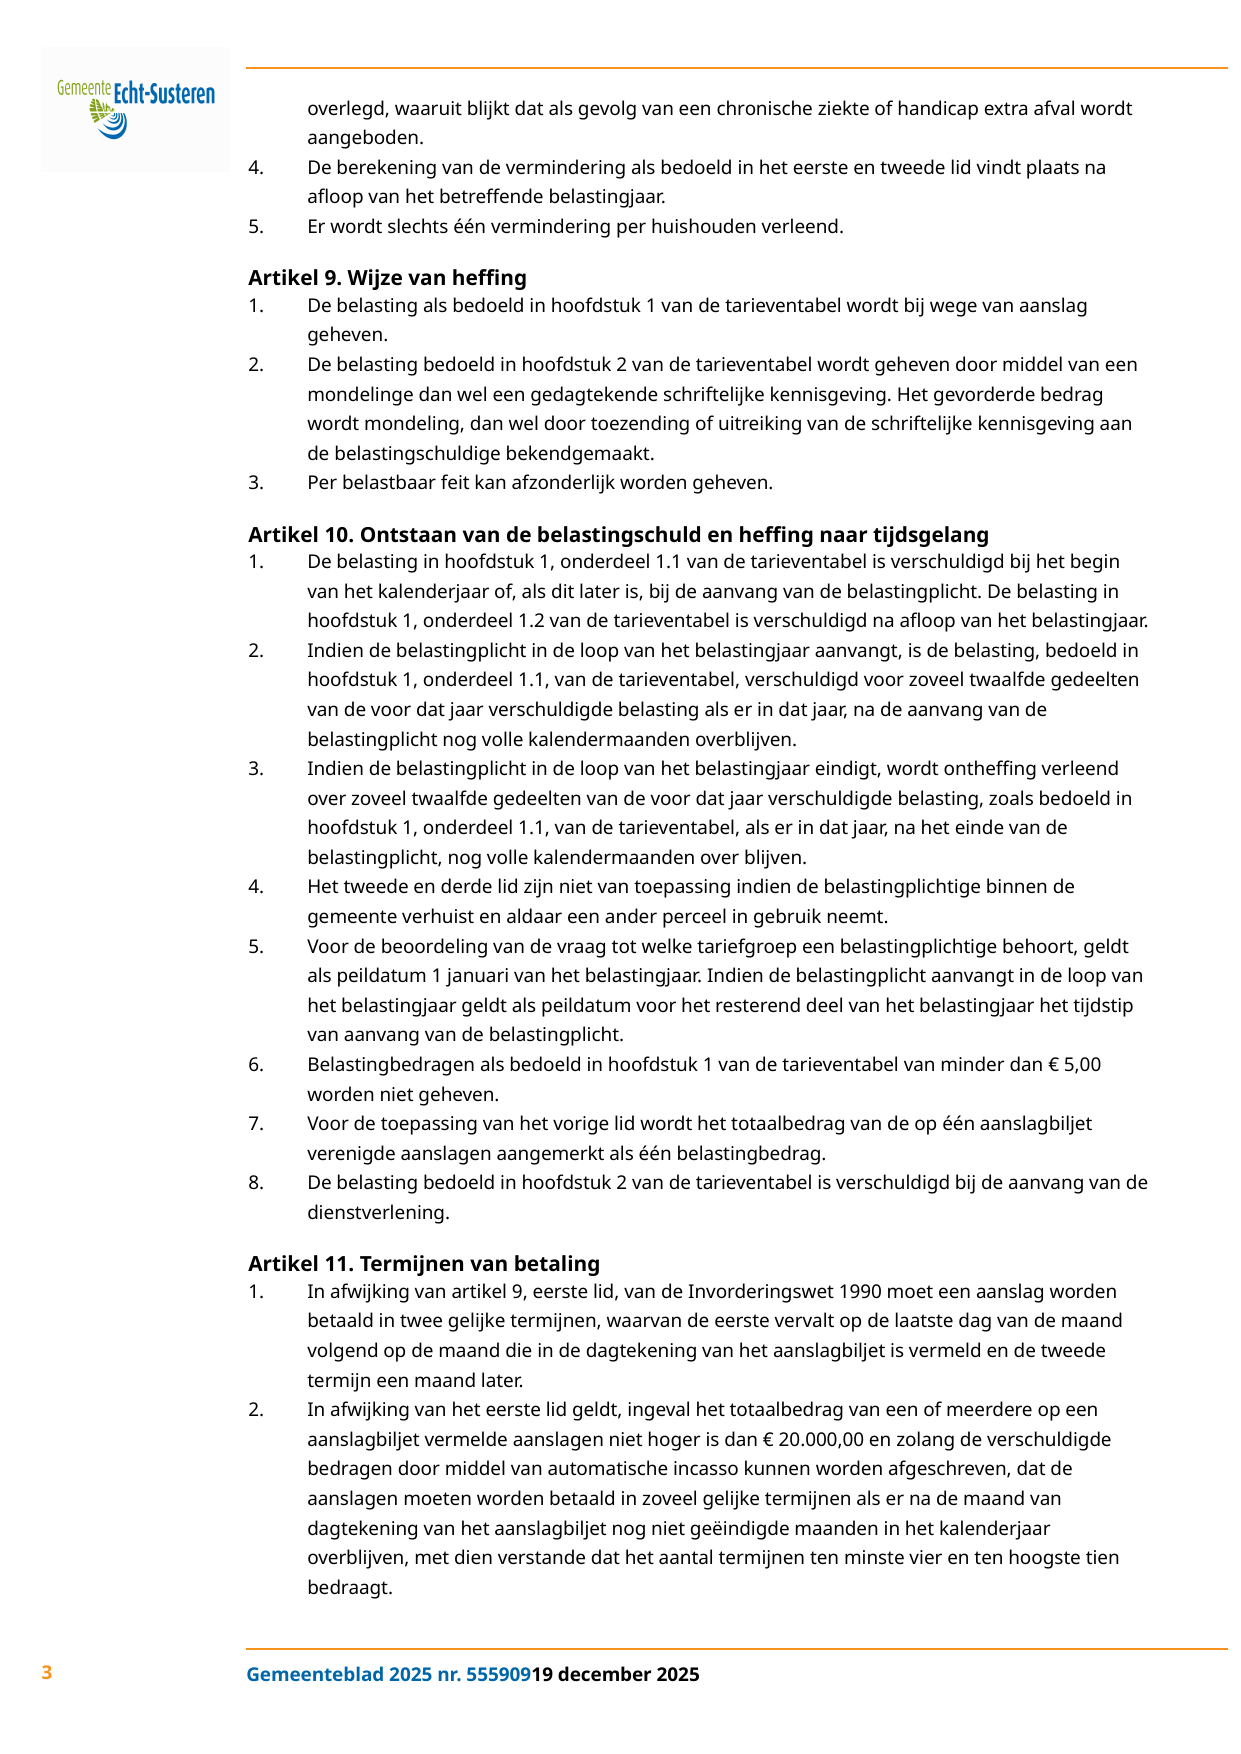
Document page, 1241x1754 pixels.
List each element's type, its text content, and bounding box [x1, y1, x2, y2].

list Voor de beoordeling van de vraag tot welke tariefgroep een belastingplichtige behoort, geldt als peildatum 1 januari van het belastingjaar. Indien de belastingplicht aanvangt in de loop van het belastingjaar geldt als peildatum voor het resterend deel van het belastingjaar het tijdstip van aanvang van de belastingplicht. [248, 933, 1152, 1047]
list Belastingbedragen als bedoeld in hoofdstuk 1 van de tarieventabel van minder dan € 5,00 worden niet geheven. [248, 1051, 1152, 1107]
list In afwijking van artikel 9, eerste lid, van de Invorderingswet 1990 moet een aanslag worden betaald in twee gelijke termijnen, waarvan de eerste vervalt op de laatste dag van de maand volgend op de maand die in de dagtekening van het aanslagbiljet is vermeld en de tweede termijn een maand later. [248, 1278, 1152, 1392]
list In afwijking van het eerste lid geldt, ingeval het totaalbedrag van een of meerdere op een aanslagbiljet vermelde aanslagen niet hoger is dan € 20.000,00 en zolang de verschuldigde bedragen door middel van automatische incasso kunnen worden afgeschreven, dat de aanslagen moeten worden betaald in zoveel gelijke termijnen als er na de maand van dagtekening van het aanslagbiljet nog niet geëindigde maanden in het kalenderjaar overblijven, met dien verstande dat het aantal termijnen ten minste vier en ten hoogste tien bedraagt. [248, 1396, 1152, 1599]
list Voor de toepassing van het vorige lid wordt het totaalbedrag van de op één aanslagbiljet verenigde aanslagen aangemerkt als één belastingbedrag. [248, 1110, 1152, 1166]
list Indien de belastingplicht in de loop van het belastingjaar aanvangt, is de belasting, bedoeld in hoofdstuk 1, onderdeel 1.1, van de tarieventabel, verschuldigd voor zoveel twaalfde gedeelten van de voor dat jaar verschuldigde belasting als er in dat jaar, na de aanvang van de belastingplicht nog volle kalendermaanden overblijven. [248, 637, 1152, 752]
list Indien de belastingplicht in de loop van het belastingjaar eindigt, wordt ontheffing verleend over zoveel twaalfde gedeelten van de voor dat jaar verschuldigde belasting, zoals bedoeld in hoofdstuk 1, onderdeel 1.1, van de tarieventabel, als er in dat jaar, na het einde van de belastingplicht, nog volle kalendermaanden over blijven. [248, 755, 1152, 870]
list De belasting als bedoeld in hoofdstuk 1 van de tarieventabel wordt bij wege van aanslag geheven. [248, 292, 1152, 347]
list Er wordt slechts één vermindering per huishouden verleend. [248, 213, 1152, 239]
picture [41, 47, 231, 172]
text Artikel 10. Ontstaan van de belastingschuld en heffing naar tijdsgelang [248, 520, 1152, 548]
list De belasting bedoeld in hoofdstuk 2 van de tarieventabel is verschuldigd bij de aanvang van de dienstverlening. [248, 1169, 1152, 1225]
list Het tweede en derde lid zijn niet van toepassing indien de belastingplichtige binnen de gemeente verhuist en aldaar een ander perceel in gebruik neemt. [248, 874, 1152, 929]
list overlegd, waaruit blijkt dat als gevolg van een chronische ziekte of handicap extra afval wordt aangeboden. [248, 95, 1152, 150]
list De belasting in hoofdstuk 1, onderdeel 1.1 van de tarieventabel is verschuldigd bij het begin van het kalenderjaar of, als dit later is, bij de aanvang van de belastingplicht. De belasting in hoofdstuk 1, onderdeel 1.2 van de tarieventabel is verschuldigd na afloop van het belastingjaar. [248, 548, 1152, 633]
text Artikel 11. Termijnen van betaling [248, 1249, 1152, 1278]
text Artikel 9. Wijze van heffing [248, 263, 1152, 292]
list Per belastbaar feit kan afzonderlijk worden geheven. [248, 469, 1152, 495]
list De berekening van de vermindering als bedoeld in het eerste en tweede lid vindt plaats na afloop van het betreffende belastingjaar. [248, 154, 1152, 209]
list De belasting bedoeld in hoofdstuk 2 van de tarieventabel wordt geheven door middel van een mondelinge dan wel een gedagtekende schriftelijke kennisgeving. Het gevorderde bedrag wordt mondeling, dan wel door toezending of uitreiking van de schriftelijke kennisgeving aan de belastingschuldige bekendgemaakt. [248, 351, 1152, 466]
